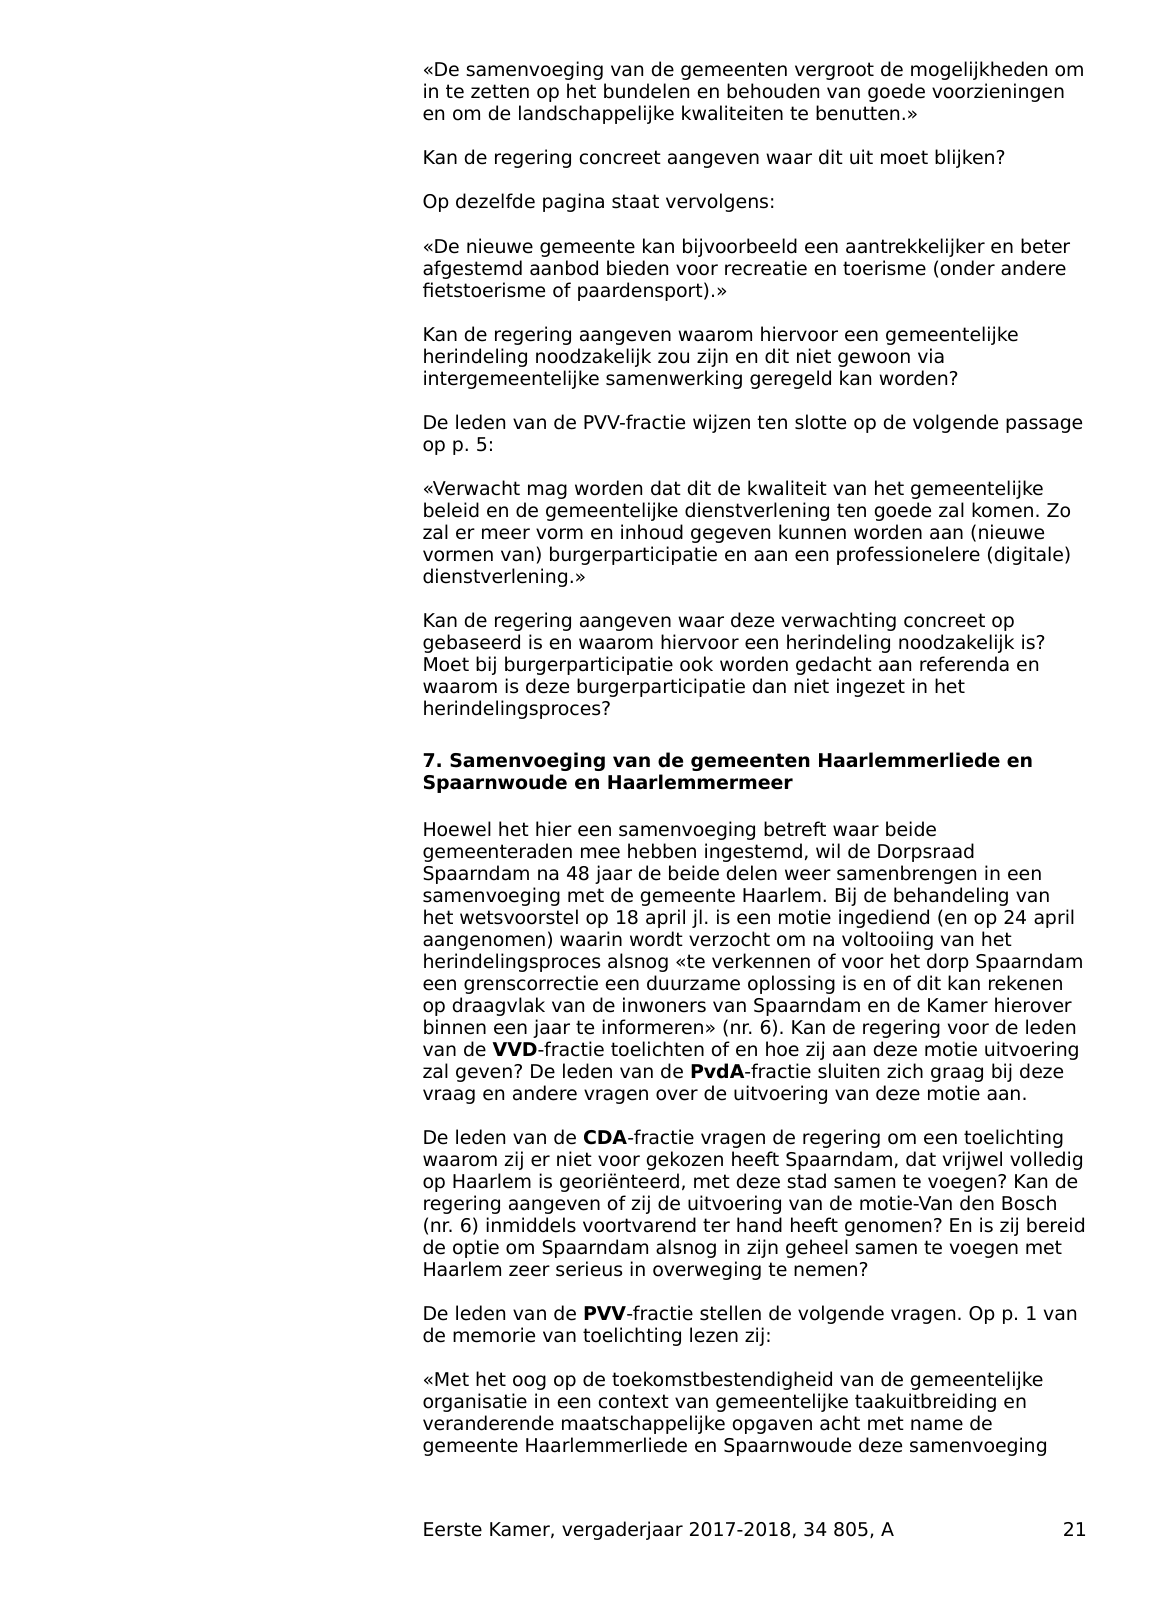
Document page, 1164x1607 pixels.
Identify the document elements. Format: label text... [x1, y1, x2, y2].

text Kan de regering concreet aangeven waar dit uit moet blijken? [422, 147, 1087, 169]
text «Verwacht mag worden dat dit de kwaliteit van het gemeentelijke beleid en de gemeentelijke dienstverlening ten goede zal komen. Zo zal er meer vorm en inhoud gegeven kunnen worden aan (nieuwe vormen van) burgerparticipatie en aan een professionelere (digitale) dienstverlening.» [422, 478, 1087, 588]
text «De samenvoeging van de gemeenten vergroot de mogelijkheden om in te zetten op het bundelen en behouden van goede voorzieningen en om de landschappelijke kwaliteiten te benutten.» [422, 59, 1087, 125]
text Kan de regering aangeven waar deze verwachting concreet op gebaseerd is en waarom hiervoor een herindeling noodzakelijk is? Moet bij burgerparticipatie ook worden gedacht aan referenda en waarom is deze burgerparticipatie dan niet ingezet in het herindelingsproces? [422, 610, 1087, 720]
text De leden van de CDA-fractie vragen de regering om een toelichting waarom zij er niet voor gekozen heeft Spaarndam, dat vrijwel volledig op Haarlem is georiënteerd, met deze stad samen te voegen? Kan de regering aangeven of zij de uitvoering van de motie-Van den Bosch (nr. 6) inmiddels voortvarend ter hand heeft genomen? En is zij bereid de optie om Spaarndam alsnog in zijn geheel samen te voegen met Haarlem zeer serieus in overweging te nemen? [422, 1127, 1087, 1281]
subtitle 7. Samenvoeging van de gemeenten Haarlemmerliede en Spaarnwoude en Haarlemmermeer [422, 750, 1087, 794]
text De leden van de PVV-fractie wijzen ten slotte op de volgende passage op p. 5: [422, 412, 1087, 456]
text «Met het oog op de toekomstbestendigheid van de gemeentelijke organisatie in een context van gemeentelijke taakuitbreiding en veranderende maatschappelijke opgaven acht met name de gemeente Haarlemmerliede en Spaarnwoude deze samenvoeging [422, 1369, 1087, 1457]
text De leden van de PVV-fractie stellen de volgende vragen. Op p. 1 van de memorie van toelichting lezen zij: [422, 1303, 1087, 1347]
text Op dezelfde pagina staat vervolgens: [422, 191, 1087, 213]
text «De nieuwe gemeente kan bijvoorbeeld een aantrekkelijker en beter afgestemd aanbod bieden voor recreatie en toerisme (onder andere fietstoerisme of paardensport).» [422, 236, 1087, 301]
text Kan de regering aangeven waarom hiervoor een gemeentelijke herindeling noodzakelijk zou zijn en dit niet gewoon via intergemeentelijke samenwerking geregeld kan worden? [422, 324, 1087, 389]
text Hoewel het hier een samenvoeging betreft waar beide gemeenteraden mee hebben ingestemd, wil de Dorpsraad Spaarndam na 48 jaar de beide delen weer samenbrengen in een samenvoeging met de gemeente Haarlem. Bij de behandeling van het wetsvoorstel op 18 april jl. is een motie ingediend (en op 24 april aangenomen) waarin wordt verzocht om na voltooiing van het herindelingsproces alsnog «te verkennen of voor het dorp Spaarndam een grenscorrectie een duurzame oplossing is en of dit kan rekenen op draagvlak van de inwoners van Spaarndam en de Kamer hierover binnen een jaar te informeren» (nr. 6). Kan de regering voor de leden van de VVD-fractie toelichten of en hoe zij aan deze motie uitvoering zal geven? De leden van de PvdA-fractie sluiten zich graag bij deze vraag en andere vragen over de uitvoering van deze motie aan. [422, 819, 1087, 1104]
